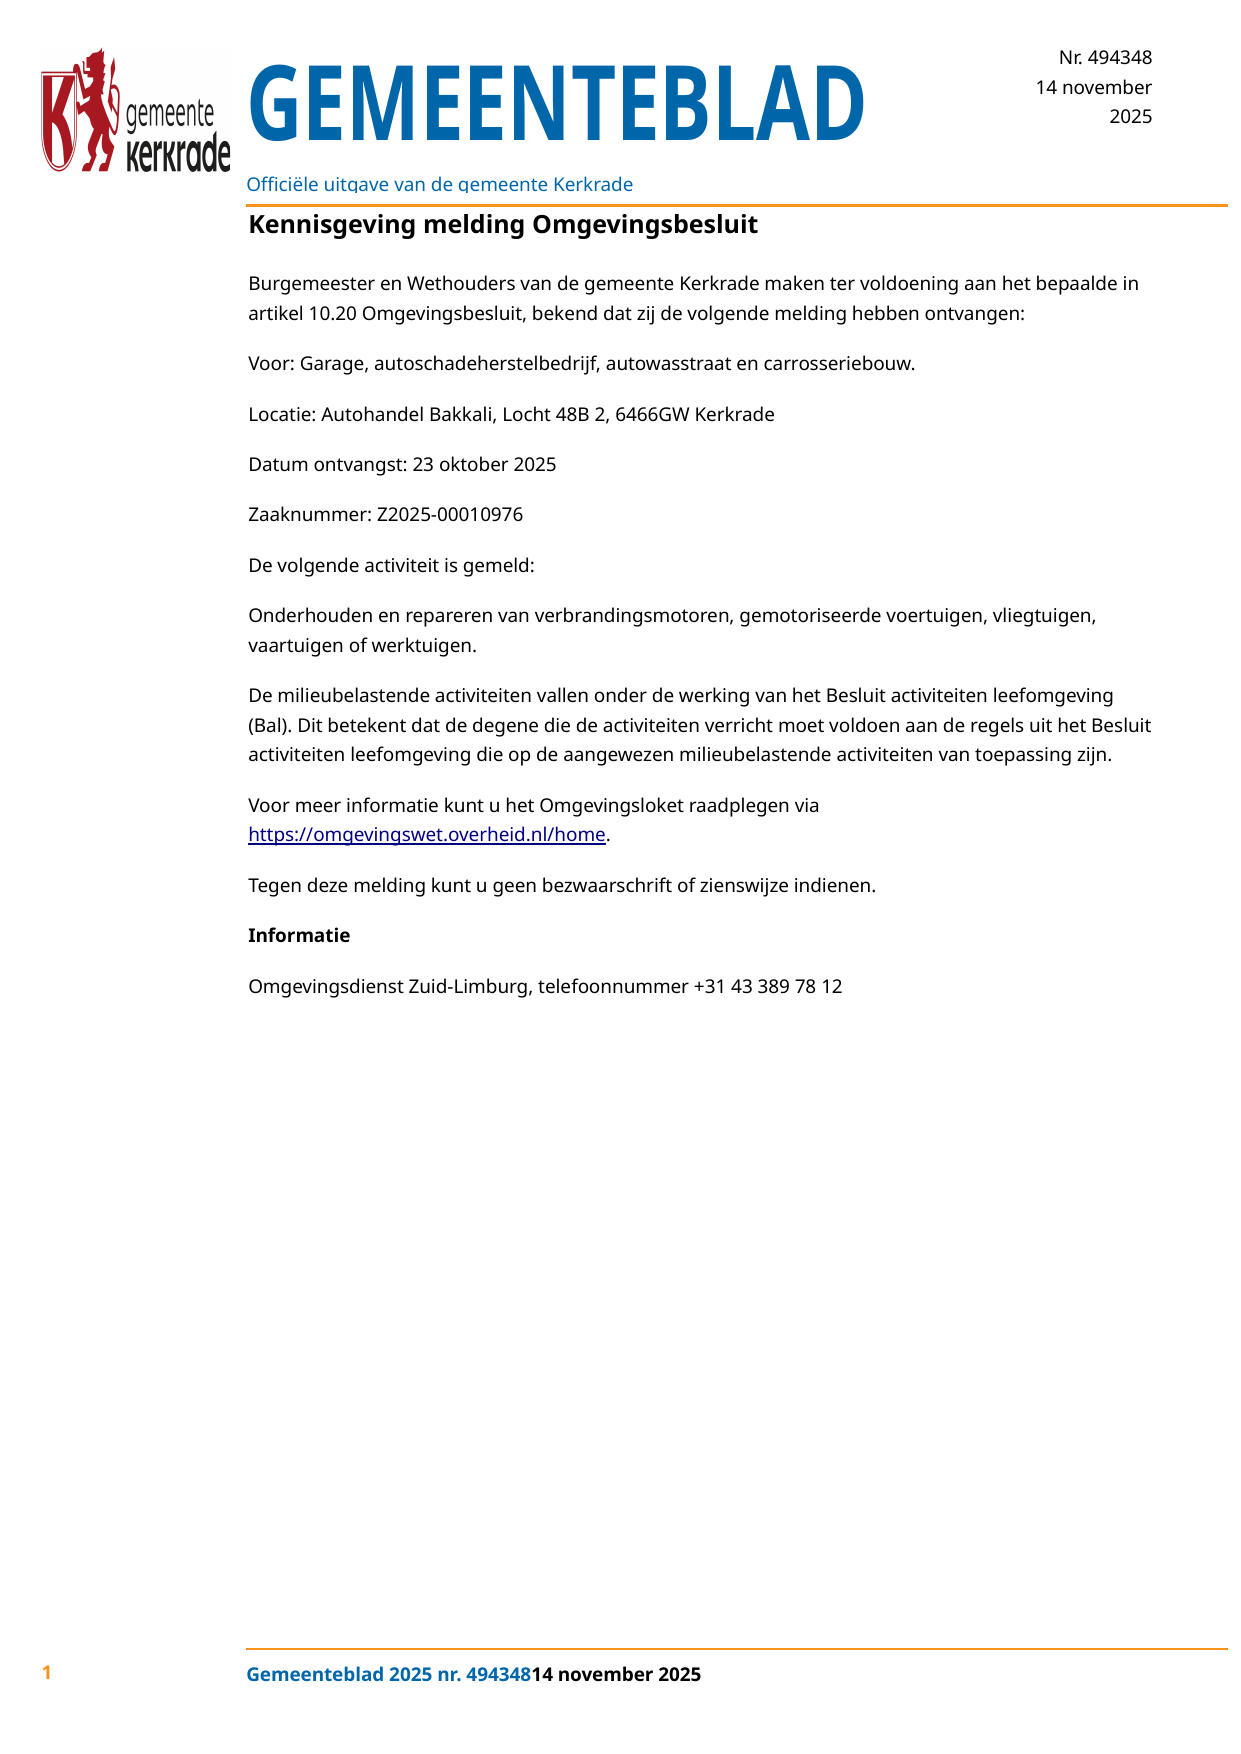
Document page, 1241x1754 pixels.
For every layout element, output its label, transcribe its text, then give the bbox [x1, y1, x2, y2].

text De milieubelastende activiteiten vallen onder de werking van het Besluit activiteiten leefomgeving (Bal). Dit betekent dat de degene die de activiteiten verricht moet voldoen aan de regels uit het Besluit activiteiten leefomgeving die op de aangewezen milieubelastende activiteiten van toepassing zijn. [248, 682, 1152, 767]
text Datum ontvangst: 23 oktober 2025 [248, 451, 1152, 477]
text Omgevingsdienst Zuid-Limburg, telefoonnummer +31 43 389 78 12 [248, 973, 1152, 998]
text Informatie [248, 922, 1152, 948]
text Locatie: Autohandel Bakkali, Locht 48B 2, 6466GW Kerkrade [248, 401, 1152, 426]
text Zaaknummer: Z2025-00010976 [248, 502, 1152, 527]
text Kennisgeving melding Omgevingsbesluit [248, 207, 1152, 241]
text De volgende activiteit is gemeld: [248, 552, 1152, 578]
text Onderhouden en repareren van verbrandingsmotoren, gemotoriseerde voertuigen, vliegtuigen, vaartuigen of werktuigen. [248, 602, 1152, 658]
text Voor: Garage, autoschadeherstelbedrijf, autowasstraat en carrosseriebouw. [248, 350, 1152, 376]
text Voor meer informatie kunt u het Omgevingsloket raadplegen via https://omgevingswet.overheid.nl/home. [248, 792, 1152, 847]
text Tegen deze melding kunt u geen bezwaarschrift of zienswijze indienen. [248, 872, 1152, 898]
picture [41, 47, 231, 172]
text Burgemeester en Wethouders van de gemeente Kerkrade maken ter voldoening aan het bepaalde in artikel 10.20 Omgevingsbesluit, bekend dat zij de volgende melding hebben ontvangen: [248, 270, 1152, 326]
